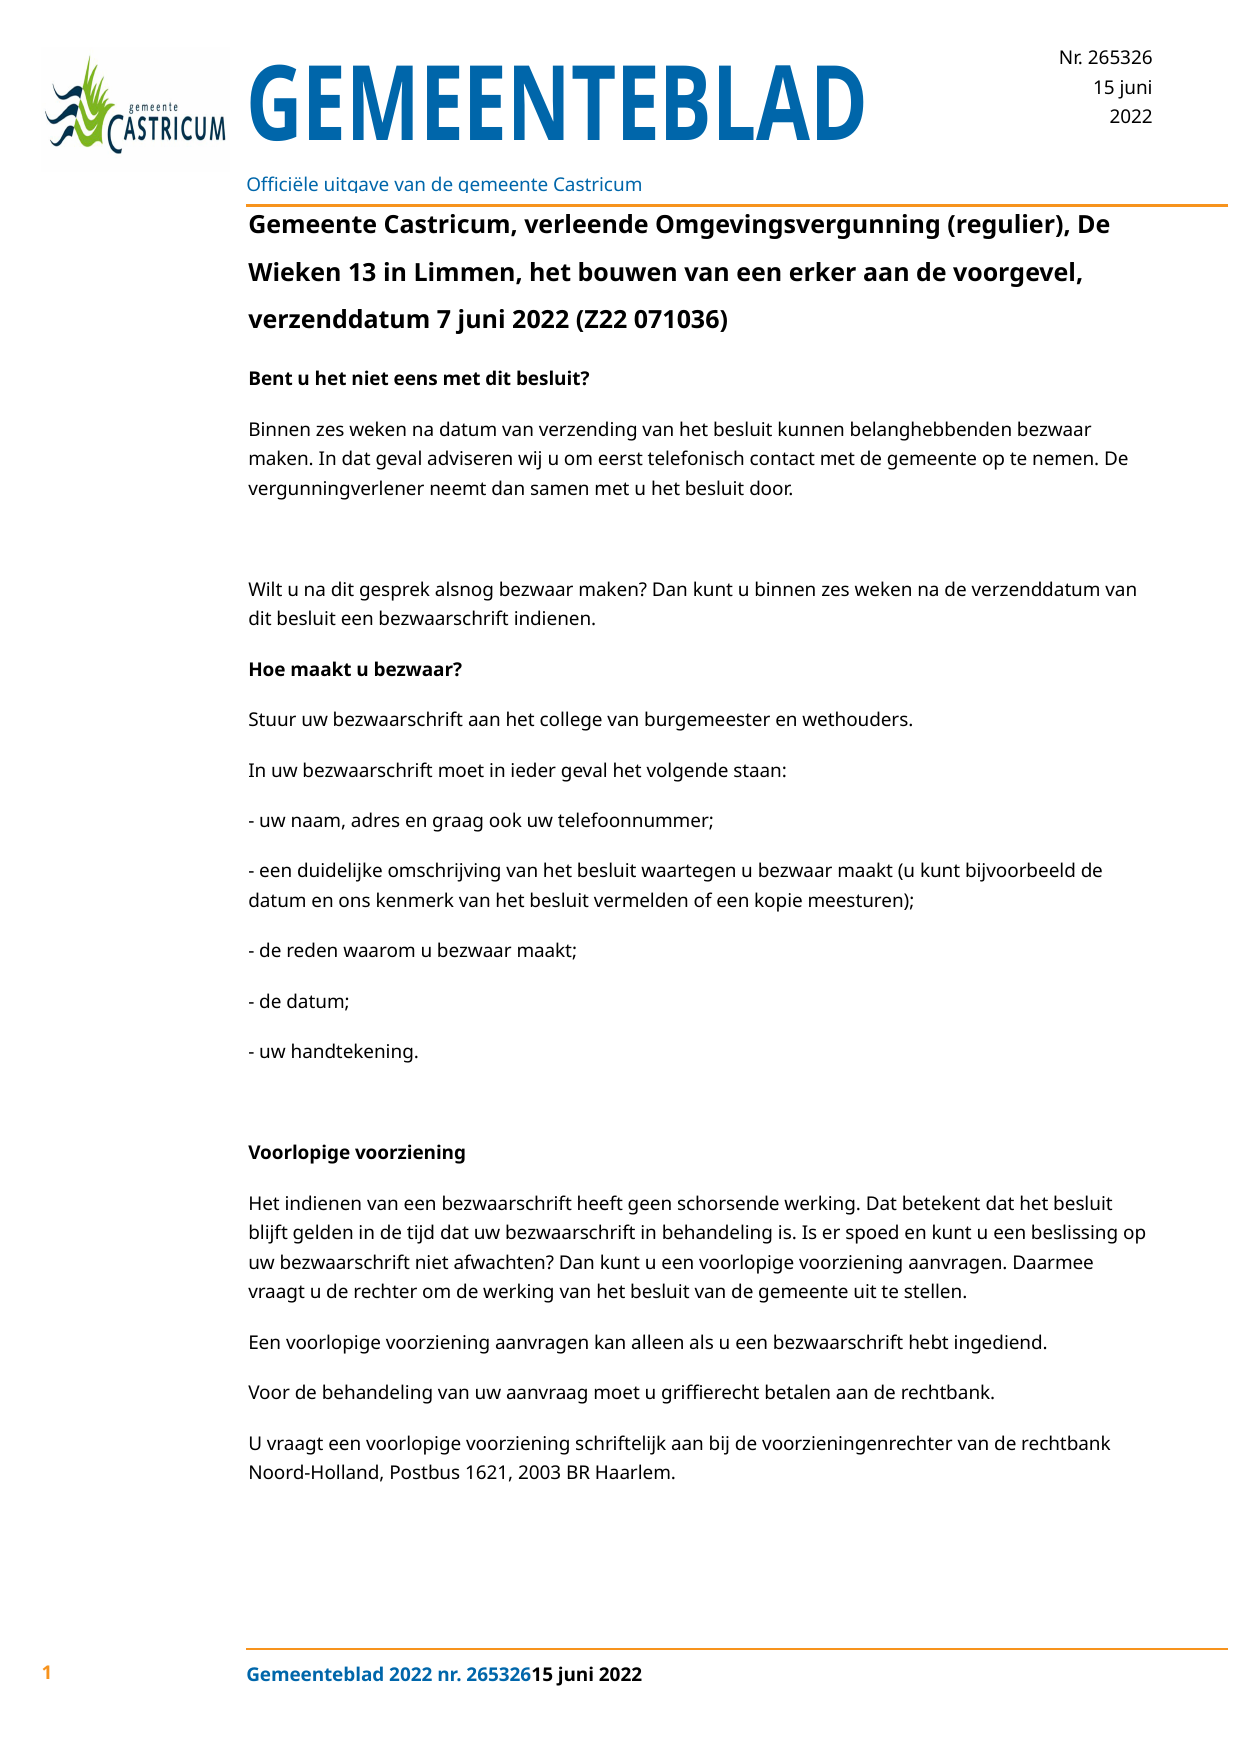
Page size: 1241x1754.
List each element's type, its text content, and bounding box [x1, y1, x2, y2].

text - de reden waarom u bezwaar maakt; [248, 938, 1152, 963]
text Voorlopige voorziening [248, 1139, 1152, 1165]
text - de datum; [248, 988, 1152, 1014]
picture [41, 47, 231, 172]
text Een voorlopige voorziening aanvragen kan alleen als u een bezwaarschrift hebt ingediend. [248, 1329, 1152, 1354]
text In uw bezwaarschrift moet in ieder geval het volgende staan: [248, 757, 1152, 782]
text Bent u het niet eens met dit besluit? [248, 366, 1152, 391]
text Binnen zes weken na datum van verzending van het besluit kunnen belanghebbenden bezwaar maken. In dat geval adviseren wij u om eerst telefonisch contact met de gemeente op te nemen. De vergunningverlener neemt dan samen met u het besluit door. [248, 416, 1152, 501]
text Stuur uw bezwaarschrift aan het college van burgemeester en wethouders. [248, 706, 1152, 732]
text Voor de behandeling van uw aanvraag moet u griffierecht betalen aan de rechtbank. [248, 1379, 1152, 1405]
text - uw naam, adres en graag ook uw telefoonnummer; [248, 807, 1152, 833]
text Gemeente Castricum, verleende Omgevingsvergunning (regulier), De Wieken 13 in Limmen, het bouwen van een erker aan de voorgevel, verzenddatum 7 juni 2022 (Z22 071036) [248, 207, 1152, 336]
text Hoe maakt u bezwaar? [248, 656, 1152, 682]
text - uw handtekening. [248, 1038, 1152, 1064]
text - een duidelijke omschrijving van het besluit waartegen u bezwaar maakt (u kunt bijvoorbeeld de datum en ons kenmerk van het besluit vermelden of een kopie meesturen); [248, 858, 1152, 913]
text Wilt u na dit gesprek alsnog bezwaar maken? Dan kunt u binnen zes weken na de verzenddatum van dit besluit een bezwaarschrift indienen. [248, 576, 1152, 631]
text U vraagt een voorlopige voorziening schriftelijk aan bij de voorzieningenrechter van de rechtbank Noord-Holland, Postbus 1621, 2003 BR Haarlem. [248, 1430, 1152, 1485]
text Het indienen van een bezwaarschrift heeft geen schorsende werking. Dat betekent dat het besluit blijft gelden in de tijd dat uw bezwaarschrift in behandeling is. Is er spoed en kunt u een beslissing op uw bezwaarschrift niet afwachten? Dan kunt u een voorlopige voorziening aanvragen. Daarmee vraagt u de rechter om de werking van het besluit van de gemeente uit te stellen. [248, 1190, 1152, 1304]
